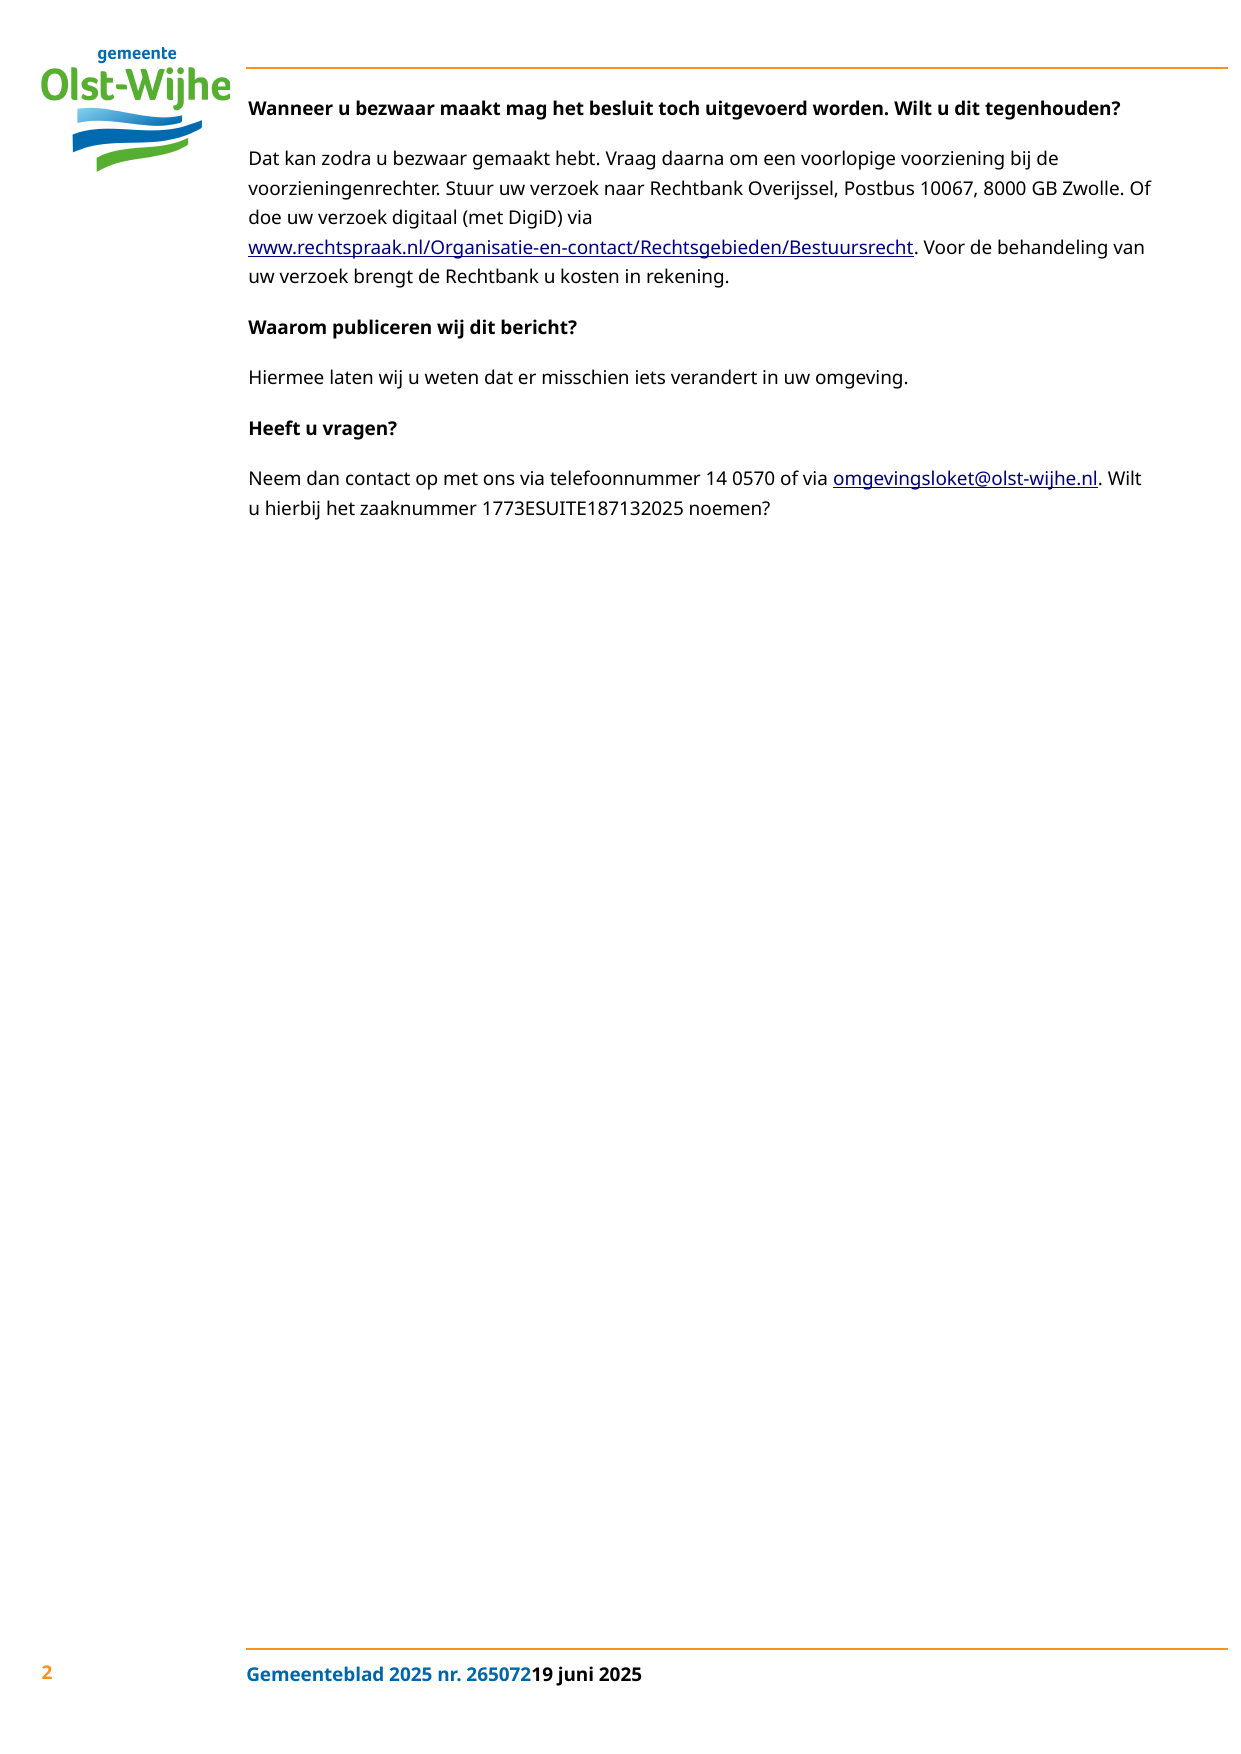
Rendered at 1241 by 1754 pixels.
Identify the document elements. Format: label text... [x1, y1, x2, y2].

text Waarom publiceren wij dit bericht? [248, 314, 1152, 340]
text Neem dan contact op met ons via telefoonnummer 14 0570 of via omgevingsloket@olst-wijhe.nl. Wilt u hierbij het zaaknummer 1773ESUITE187132025 noemen? [248, 465, 1152, 521]
text Hiermee laten wij u weten dat er misschien iets verandert in uw omgeving. [248, 364, 1152, 390]
text Dat kan zodra u bezwaar gemaakt hebt. Vraag daarna om een voorlopige voorziening bij de voorzieningenrechter. Stuur uw verzoek naar Rechtbank Overijssel, Postbus 10067, 8000 GB Zwolle. Of doe uw verzoek digitaal (met DigiD) via www.rechtspraak.nl/Organisatie-en-contact/Rechtsgebieden/Bestuursrecht. Voor de behandeling van uw verzoek brengt de Rechtbank u kosten in rekening. [248, 145, 1152, 289]
picture [41, 47, 231, 172]
text Heeft u vragen? [248, 415, 1152, 441]
text Wanneer u bezwaar maakt mag het besluit toch uitgevoerd worden. Wilt u dit tegenhouden? [248, 95, 1152, 121]
